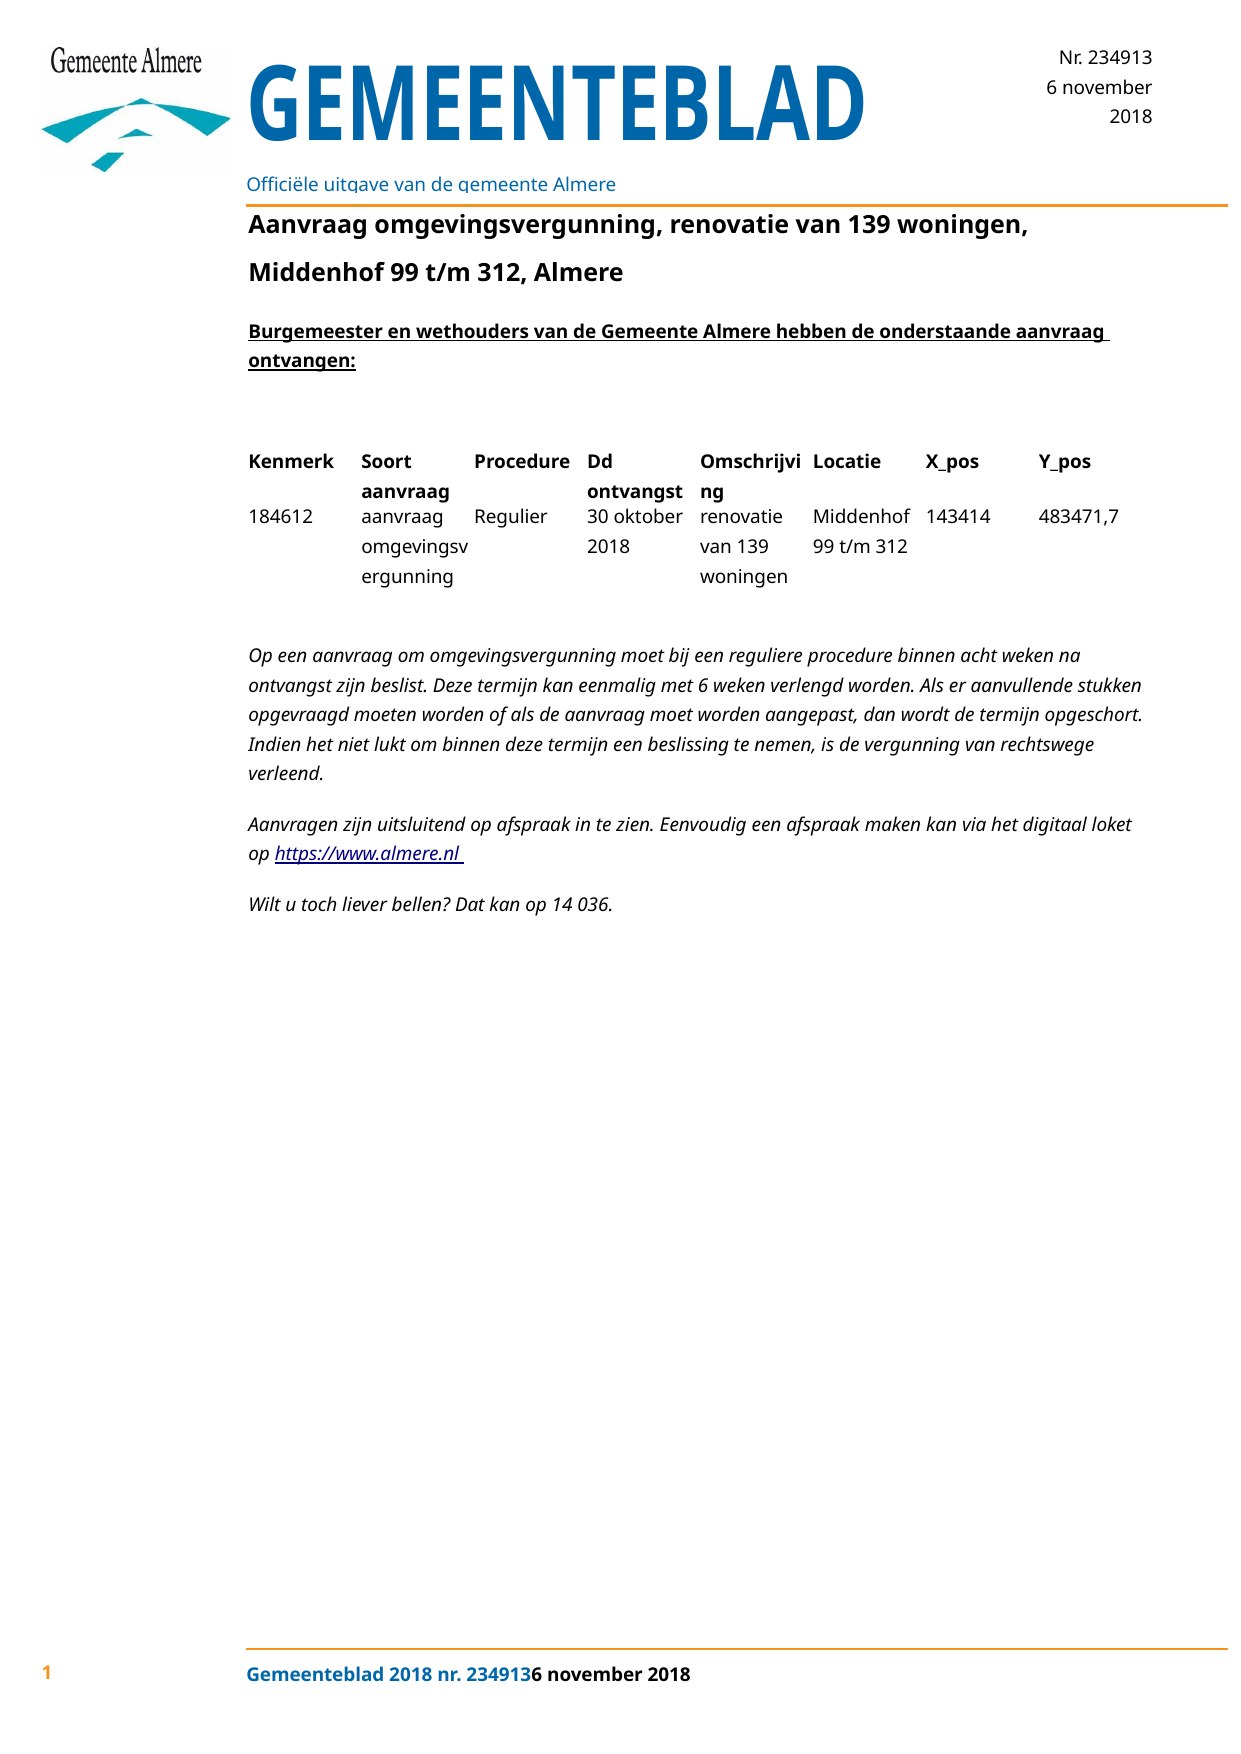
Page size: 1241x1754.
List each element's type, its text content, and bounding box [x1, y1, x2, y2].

table_cell aanvraag omgevingsvergunning [361, 504, 474, 589]
table_header Procedure [474, 449, 587, 504]
table_cell renovatie van 139 woningen [700, 504, 813, 589]
table_header X_pos [926, 449, 1038, 504]
text Aanvraag omgevingsvergunning, renovatie van 139 woningen, Middenhof 99 t/m 312, Almere [248, 207, 1152, 288]
table_header Kenmerk [248, 449, 361, 504]
table_cell Middenhof 99 t/m 312 [813, 504, 926, 589]
table_cell 483471,7 [1039, 504, 1152, 589]
text Wilt u toch liever bellen? Dat kan op 14 036. [248, 891, 1152, 917]
table_header Soort aanvraag [361, 449, 474, 504]
table_header Y_pos [1039, 449, 1152, 504]
table_header Dd ontvangst [587, 449, 700, 504]
picture [41, 47, 231, 172]
table_cell Regulier [474, 504, 587, 589]
text Burgemeester en wethouders van de Gemeente Almere hebben de onderstaande aanvraag ontvangen: [248, 318, 1152, 373]
text Aanvragen zijn uitsluitend op afspraak in te zien. Eenvoudig een afspraak maken kan via het digitaal loket op https://www.almere.nl [248, 811, 1152, 866]
text Op een aanvraag om omgevingsvergunning moet bij een reguliere procedure binnen acht weken na ontvangst zijn beslist. Deze termijn kan eenmalig met 6 weken verlengd worden. Als er aanvullende stukken opgevraagd moeten worden of als de aanvraag moet worden aangepast, dan wordt de termijn opgeschort. Indien het niet lukt om binnen deze termijn een beslissing te nemen, is de vergunning van rechtswege verleend. [248, 642, 1152, 786]
table_cell 143414 [926, 504, 1038, 589]
table_cell 30 oktober 2018 [587, 504, 700, 589]
table_cell 184612 [248, 504, 361, 589]
table_header Omschrijving [700, 449, 813, 504]
table_header Locatie [813, 449, 926, 504]
